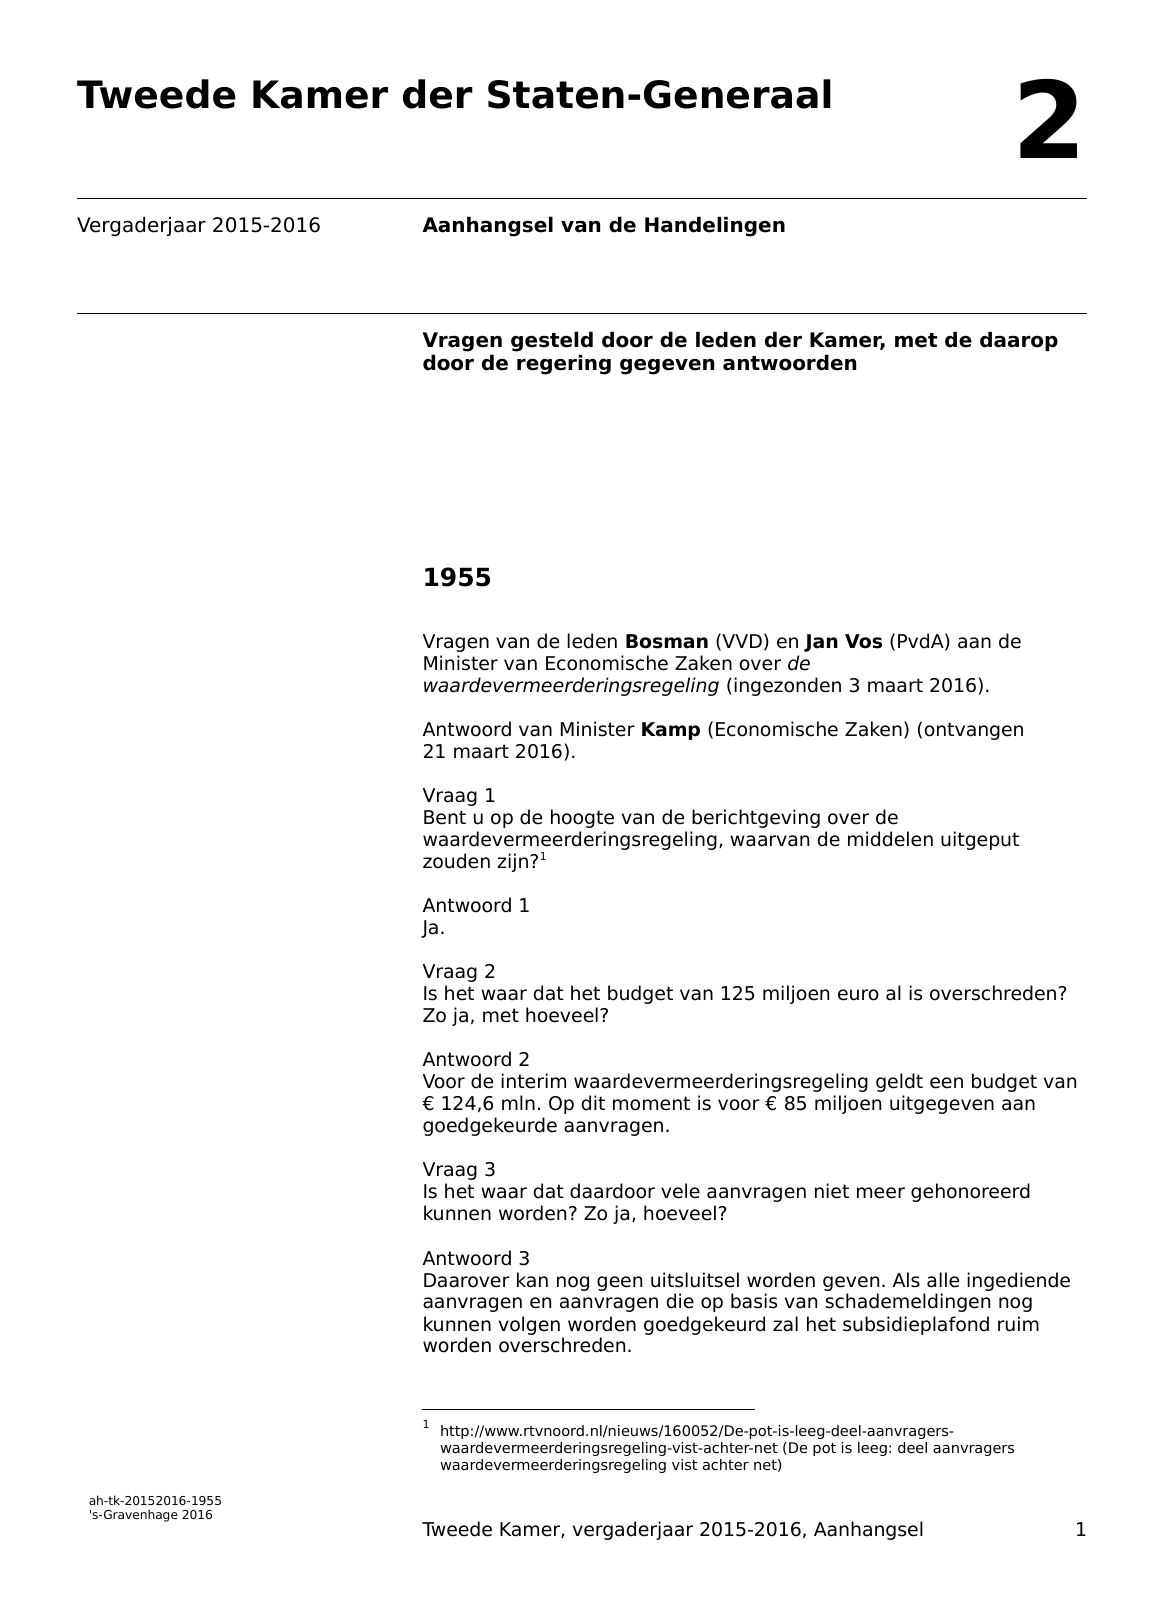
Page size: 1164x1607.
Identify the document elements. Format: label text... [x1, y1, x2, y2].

text Antwoord 2 [422, 1049, 1087, 1071]
text http://www.rtvnoord.nl/nieuws/160052/De-pot-is-leeg-deel-aanvragers-waardevermeerderingsregeling-vist-achter-net (De pot is leeg: deel aanvragers waardevermeerderingsregeling vist achter net) [422, 1418, 1087, 1474]
text Vraag 3 [422, 1159, 1087, 1181]
text Voor de interim waardevermeerderingsregeling geldt een budget van € 124,6 mln. Op dit moment is voor € 85 miljoen uitgegeven aan goedgekeurde aanvragen. [422, 1071, 1087, 1137]
text 1955 [422, 563, 1087, 592]
text Antwoord 3 [422, 1247, 1087, 1269]
text Daarover kan nog geen uitsluitsel worden geven. Als alle ingediende aanvragen en aanvragen die op basis van schademeldingen nog kunnen volgen worden goedgekeurd zal het subsidieplafond ruim worden overschreden. [422, 1269, 1087, 1357]
text 's-Gravenhage 2016 [88, 1508, 323, 1522]
table_header Tweede Kamer der Staten-Generaal [77, 59, 886, 198]
text Vraag 1 [422, 785, 1087, 807]
text Is het waar dat het budget van 125 miljoen euro al is overschreden? Zo ja, met hoeveel? [422, 983, 1087, 1027]
text Antwoord van Minister Kamp (Economische Zaken) (ontvangen 21 maart 2016). [422, 719, 1087, 763]
text Antwoord 1 [422, 895, 1087, 917]
table_header 2 [886, 59, 1087, 198]
text ah-tk-20152016-1955 [88, 1494, 323, 1508]
text Ja. [422, 917, 1087, 939]
text Vragen van de leden Bosman (VVD) en Jan Vos (PvdA) aan de Minister van Economische Zaken over de waardevermeerderingsregeling (ingezonden 3 maart 2016). [422, 631, 1087, 697]
table_cell Aanhangsel van de Handelingen [422, 199, 1087, 313]
table_cell Vergaderjaar 2015-2016 [77, 199, 422, 313]
text Is het waar dat daardoor vele aanvragen niet meer gehonoreerd kunnen worden? Zo ja, hoeveel? [422, 1181, 1087, 1225]
table_cell [77, 314, 422, 376]
table_cell Vragen gesteld door de leden der Kamer, met de daarop door de regering gegeven antwoorden [422, 314, 1087, 376]
text Bent u op de hoogte van de berichtgeving over de waardevermeerderingsregeling, waarvan de middelen uitgeput zouden zijn? [422, 807, 1087, 873]
text Vraag 2 [422, 961, 1087, 983]
